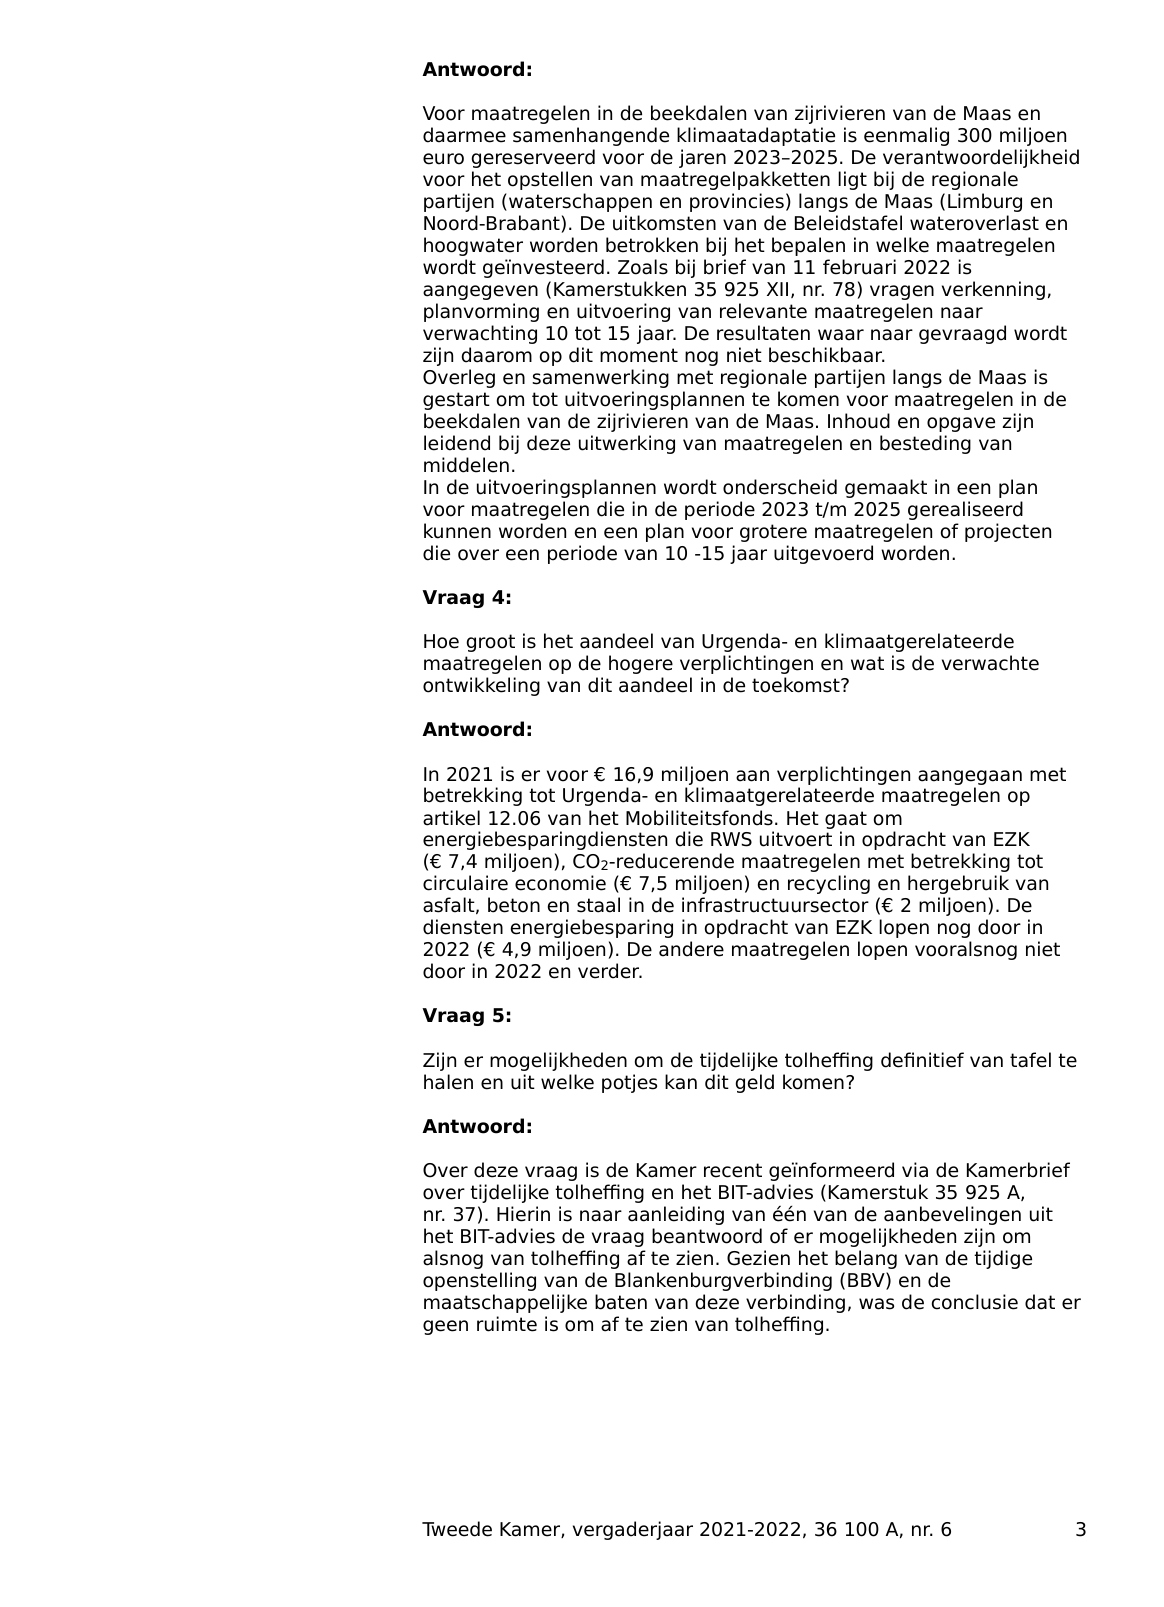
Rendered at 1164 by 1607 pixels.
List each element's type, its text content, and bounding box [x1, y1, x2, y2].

subtitle Vraag 5: [422, 1005, 1087, 1027]
text In 2021 is er voor € 16,9 miljoen aan verplichtingen aangegaan met betrekking tot Urgenda- en klimaatgerelateerde maatregelen op artikel 12.06 van het Mobiliteitsfonds. Het gaat om energiebesparingdiensten die RWS uitvoert in opdracht van EZK (€ 7,4 miljoen), CO2-reducerende maatregelen met betrekking tot circulaire economie (€ 7,5 miljoen) en recycling en hergebruik van asfalt, beton en staal in de infrastructuursector (€ 2 miljoen). De diensten energiebesparing in opdracht van EZK lopen nog door in 2022 (€ 4,9 miljoen). De andere maatregelen lopen vooralsnog niet door in 2022 en verder. [422, 763, 1087, 983]
text Hoe groot is het aandeel van Urgenda- en klimaatgerelateerde maatregelen op de hogere verplichtingen en wat is de verwachte ontwikkeling van dit aandeel in de toekomst? [422, 631, 1087, 697]
text Voor maatregelen in de beekdalen van zijrivieren van de Maas en daarmee samenhangende klimaatadaptatie is eenmalig 300 miljoen euro gereserveerd voor de jaren 2023–2025. De verantwoordelijkheid voor het opstellen van maatregelpakketten ligt bij de regionale partijen (waterschappen en provincies) langs de Maas (Limburg en Noord-Brabant). De uitkomsten van de Beleidstafel wateroverlast en hoogwater worden betrokken bij het bepalen in welke maatregelen wordt geïnvesteerd. Zoals bij brief van 11 februari 2022 is aangegeven (Kamerstukken 35 925 XII, nr. 78) vragen verkenning, planvorming en uitvoering van relevante maatregelen naar verwachting 10 tot 15 jaar. De resultaten waar naar gevraagd wordt zijn daarom op dit moment nog niet beschikbaar. [422, 103, 1087, 367]
subtitle Antwoord: [422, 1116, 1087, 1138]
text In de uitvoeringsplannen wordt onderscheid gemaakt in een plan voor maatregelen die in de periode 2023 t/m 2025 gerealiseerd kunnen worden en een plan voor grotere maatregelen of projecten die over een periode van 10 -15 jaar uitgevoerd worden. [422, 477, 1087, 565]
text Overleg en samenwerking met regionale partijen langs de Maas is gestart om tot uitvoeringsplannen te komen voor maatregelen in de beekdalen van de zijrivieren van de Maas. Inhoud en opgave zijn leidend bij deze uitwerking van maatregelen en besteding van middelen. [422, 367, 1087, 477]
subtitle Vraag 4: [422, 587, 1087, 609]
text Zijn er mogelijkheden om de tijdelijke tolheffing definitief van tafel te halen en uit welke potjes kan dit geld komen? [422, 1049, 1087, 1093]
subtitle Antwoord: [422, 719, 1087, 741]
text Over deze vraag is de Kamer recent geïnformeerd via de Kamerbrief over tijdelijke tolheffing en het BIT-advies (Kamerstuk 35 925 A, nr. 37). Hierin is naar aanleiding van één van de aanbevelingen uit het BIT-advies de vraag beantwoord of er mogelijkheden zijn om alsnog van tolheffing af te zien. Gezien het belang van de tijdige openstelling van de Blankenburgverbinding (BBV) en de maatschappelijke baten van deze verbinding, was de conclusie dat er geen ruimte is om af te zien van tolheffing. [422, 1160, 1087, 1336]
subtitle Antwoord: [422, 59, 1087, 81]
